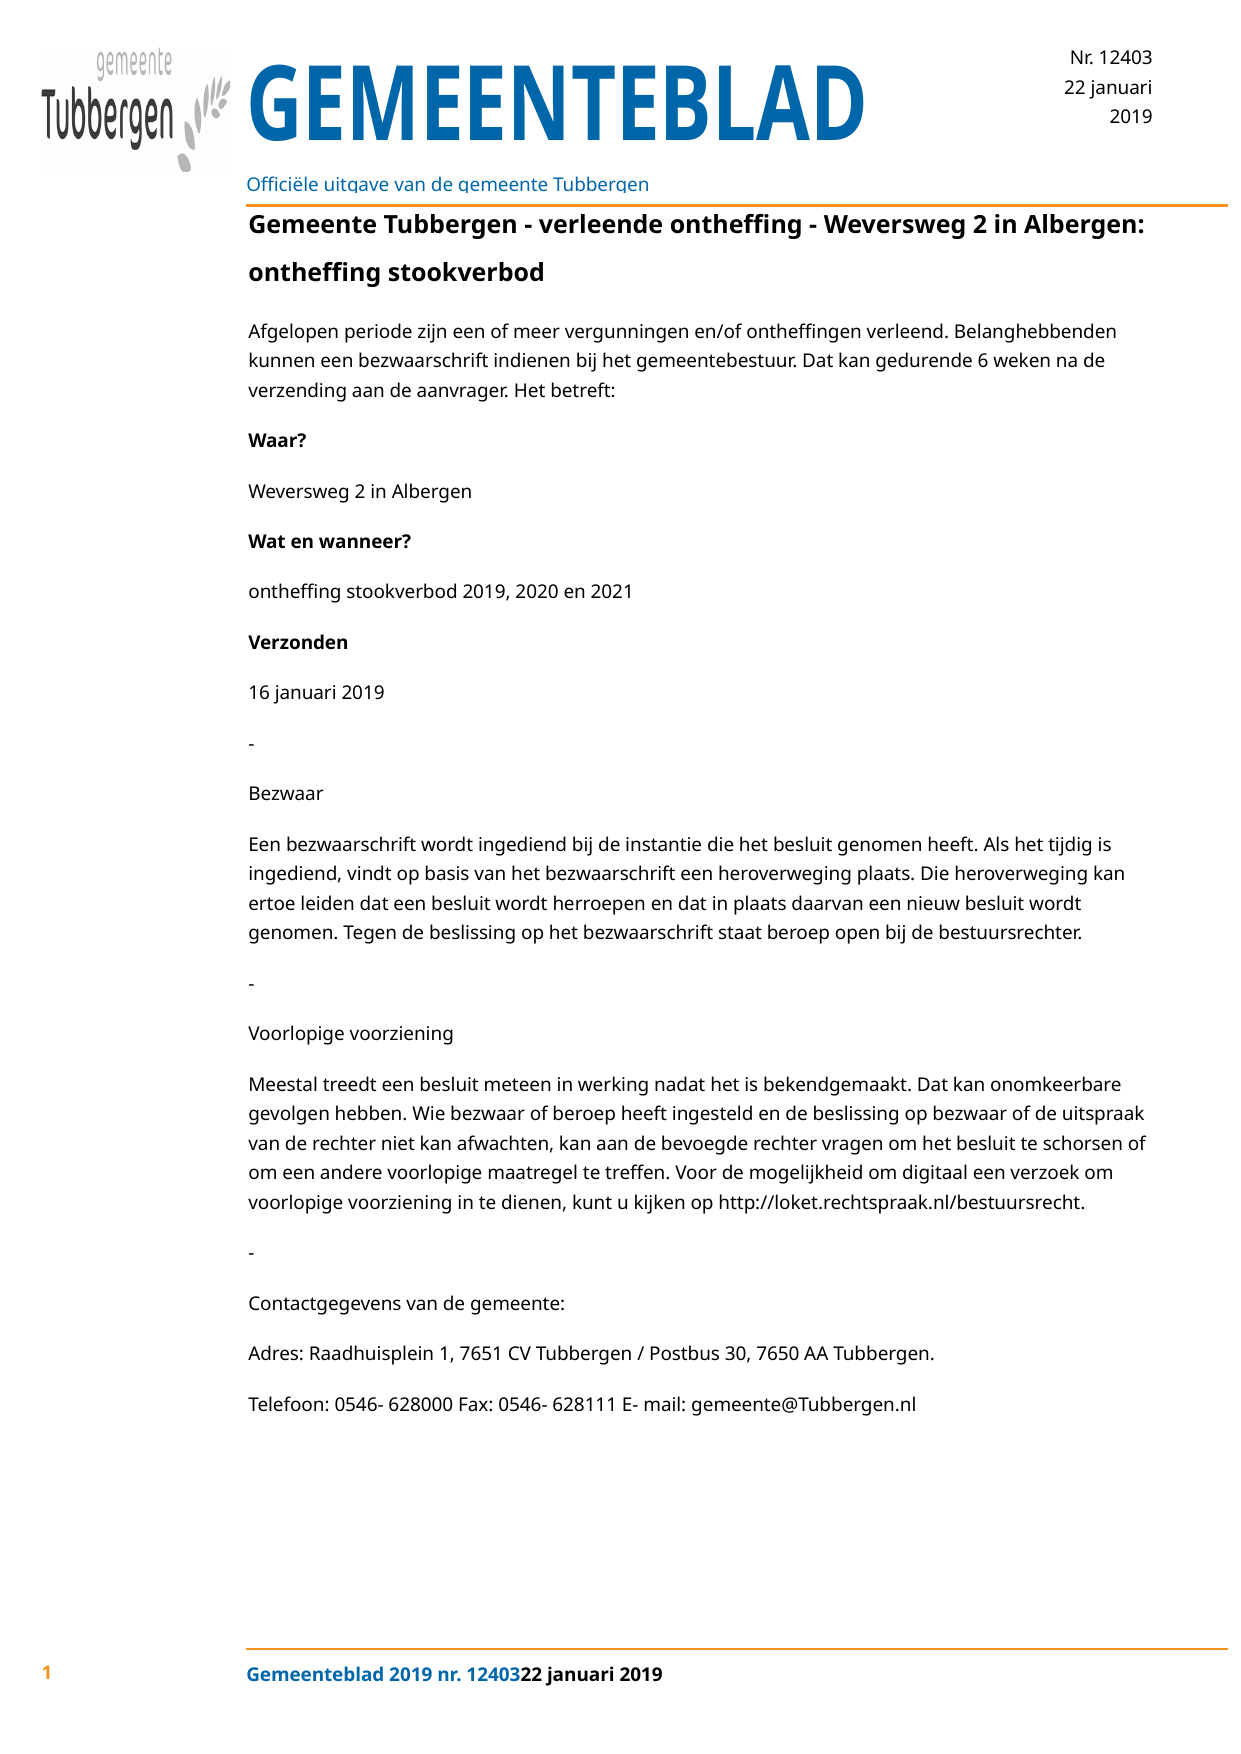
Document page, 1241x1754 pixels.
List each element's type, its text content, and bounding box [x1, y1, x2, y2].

text Wat en wanneer? [248, 528, 1152, 554]
text - [248, 970, 1152, 996]
text Afgelopen periode zijn een of meer vergunningen en/of ontheffingen verleend. Belanghebbenden kunnen een bezwaarschrift indienen bij het gemeentebestuur. Dat kan gedurende 6 weken na de verzending aan de aanvrager. Het betreft: [248, 318, 1152, 403]
text - [248, 730, 1152, 756]
text Gemeente Tubbergen - verleende ontheffing - Weversweg 2 in Albergen: ontheffing stookverbod [248, 207, 1152, 288]
text Weversweg 2 in Albergen [248, 478, 1152, 504]
text ontheffing stookverbod 2019, 2020 en 2021 [248, 579, 1152, 604]
text - [248, 1239, 1152, 1265]
text Telefoon: 0546- 628000 Fax: 0546- 628111 E- mail: gemeente@Tubbergen.nl [248, 1391, 1152, 1417]
text Verzonden [248, 629, 1152, 655]
text Waar? [248, 427, 1152, 453]
text Meestal treedt een besluit meteen in werking nadat het is bekendgemaakt. Dat kan onomkeerbare gevolgen hebben. Wie bezwaar of beroep heeft ingesteld en de beslissing op bezwaar of de uitspraak van de rechter niet kan afwachten, kan aan de bevoegde rechter vragen om het besluit te schorsen of om een andere voorlopige maatregel te treffen. Voor de mogelijkheid om digitaal een verzoek om voorlopige voorziening in te dienen, kunt u kijken op http://loket.rechtspraak.nl/bestuursrecht. [248, 1071, 1152, 1215]
text Contactgegevens van de gemeente: [248, 1290, 1152, 1316]
text Adres: Raadhuisplein 1, 7651 CV Tubbergen / Postbus 30, 7650 AA Tubbergen. [248, 1340, 1152, 1366]
text Een bezwaarschrift wordt ingediend bij de instantie die het besluit genomen heeft. Als het tijdig is ingediend, vindt op basis van het bezwaarschrift een heroverweging plaats. Die heroverweging kan ertoe leiden dat een besluit wordt herroepen en dat in plaats daarvan een nieuw besluit wordt genomen. Tegen de beslissing op het bezwaarschrift staat beroep open bij de bestuursrechter. [248, 831, 1152, 945]
text Bezwaar [248, 780, 1152, 806]
text Voorlopige voorziening [248, 1020, 1152, 1046]
picture [41, 47, 231, 172]
text 16 januari 2019 [248, 679, 1152, 705]
